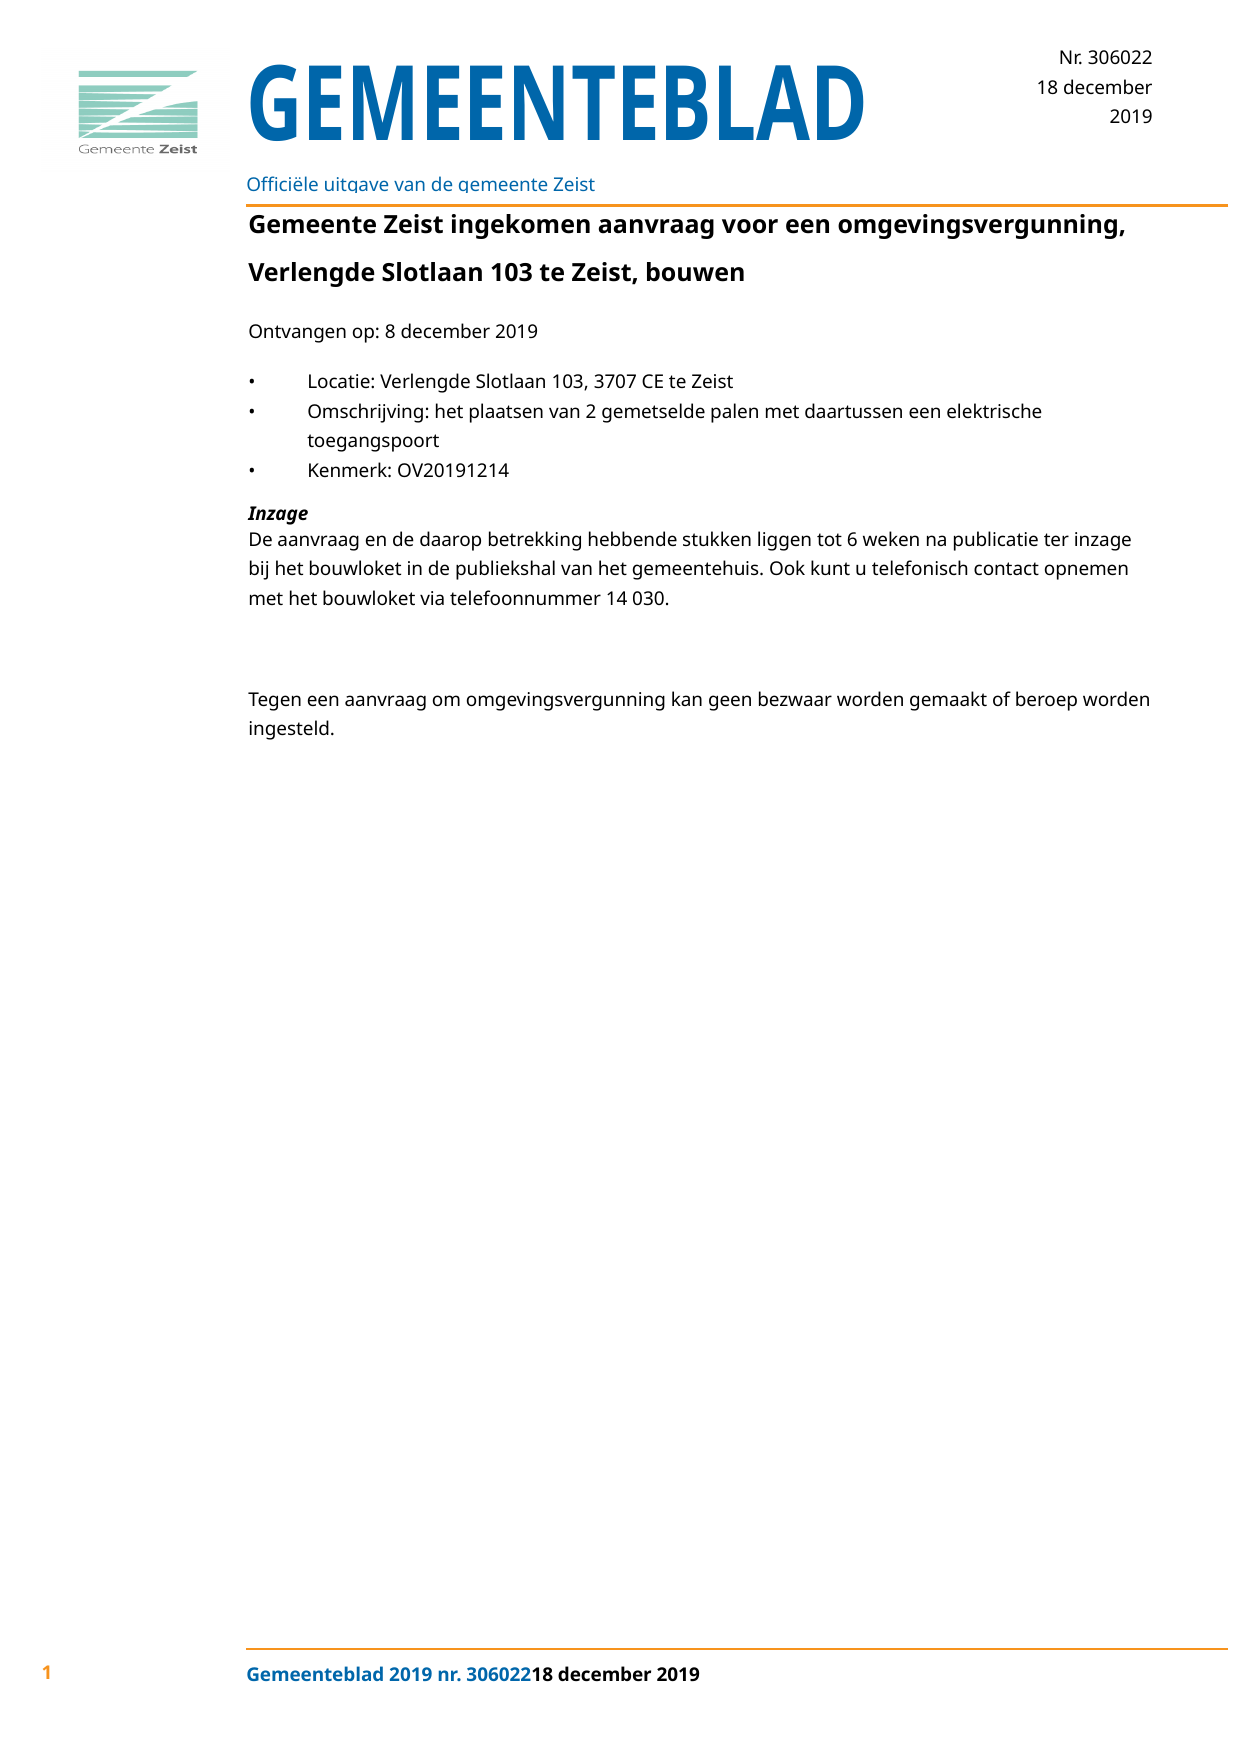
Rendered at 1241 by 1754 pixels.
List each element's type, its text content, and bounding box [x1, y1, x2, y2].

list Kenmerk: OV20191214 [248, 457, 1152, 483]
text De aanvraag en de daarop betrekking hebbende stukken liggen tot 6 weken na publicatie ter inzage bij het bouwloket in de publiekshal van het gemeentehuis. Ook kunt u telefonisch contact opnemen met het bouwloket via telefoonnummer 14 030. [248, 526, 1152, 611]
list Omschrijving: het plaatsen van 2 gemetselde palen met daartussen een elektrische toegangspoort [248, 398, 1152, 453]
text Inzage [248, 500, 1152, 526]
picture [41, 47, 231, 172]
list Locatie: Verlengde Slotlaan 103, 3707 CE te Zeist [248, 368, 1152, 394]
text Gemeente Zeist ingekomen aanvraag voor een omgevingsvergunning, Verlengde Slotlaan 103 te Zeist, bouwen [248, 207, 1152, 288]
text Tegen een aanvraag om omgevingsvergunning kan geen bezwaar worden gemaakt of beroep worden ingesteld. [248, 686, 1152, 741]
text Ontvangen op: 8 december 2019 [248, 318, 1152, 344]
